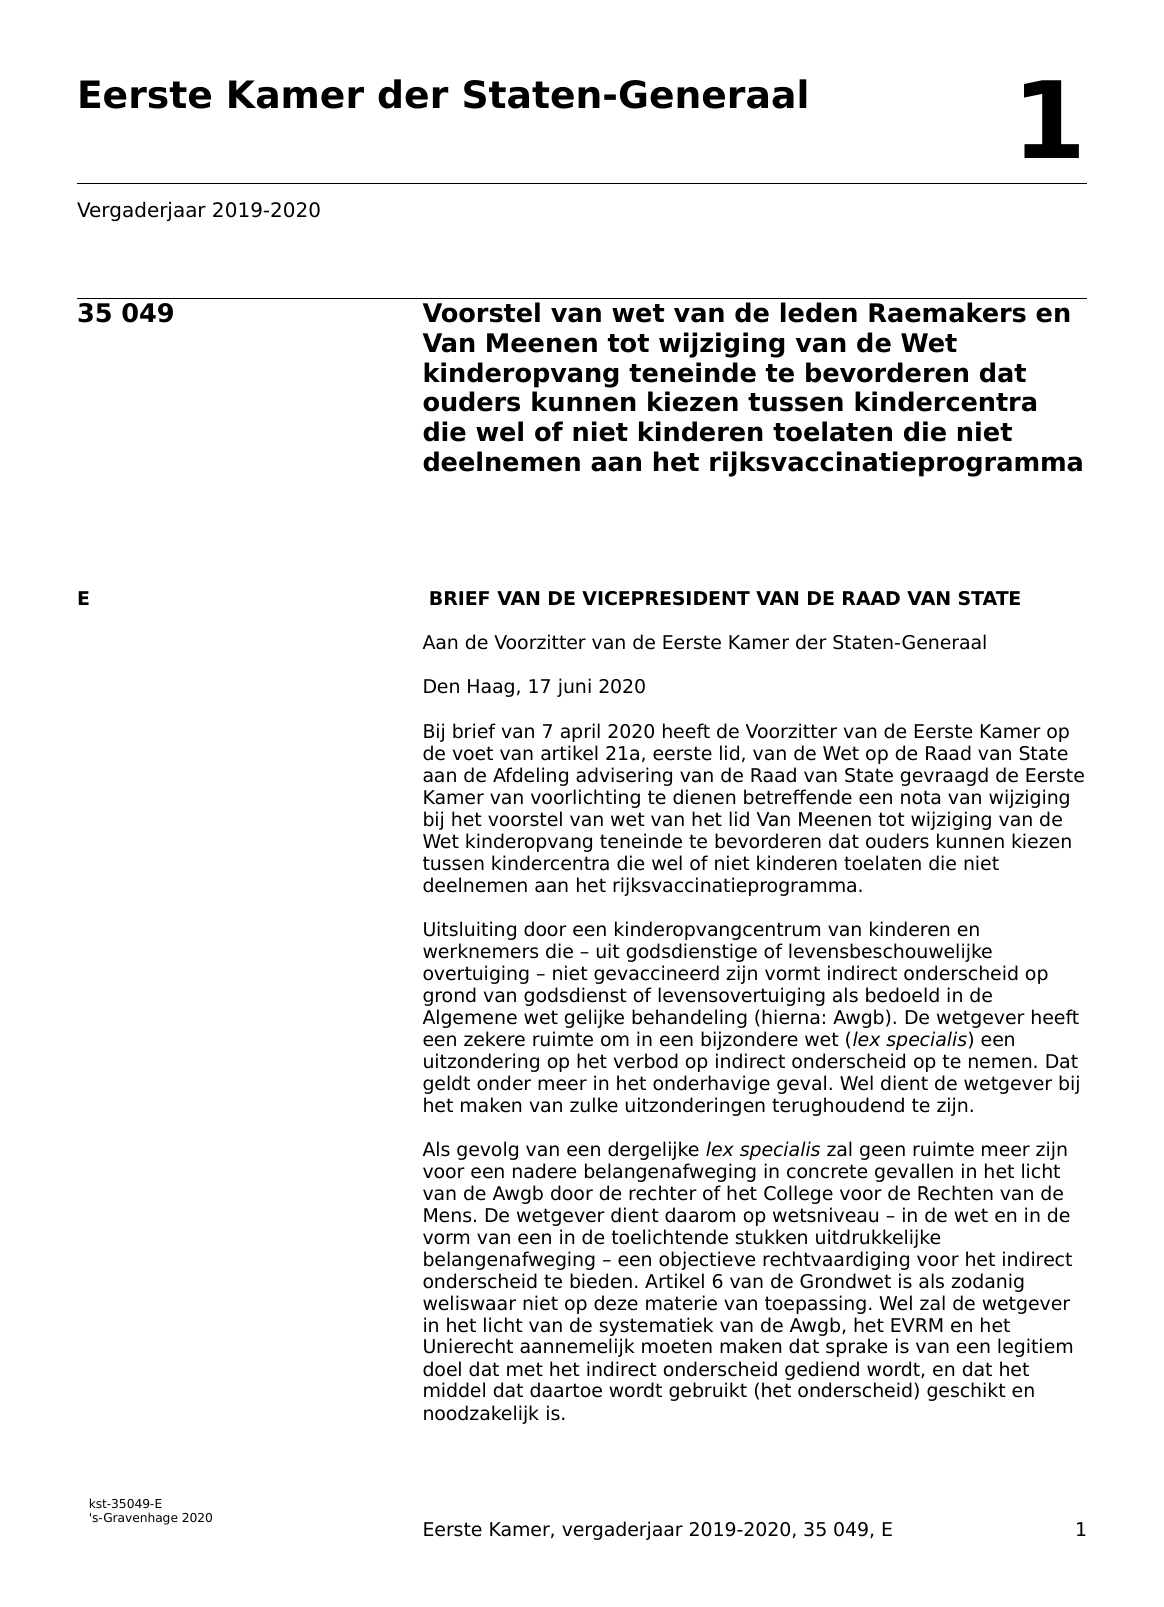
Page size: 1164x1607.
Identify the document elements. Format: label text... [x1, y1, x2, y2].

text Den Haag, 17 juni 2020 [422, 676, 1087, 698]
text Aan de Voorzitter van de Eerste Kamer der Staten-Generaal [422, 632, 1087, 654]
table_cell Vergaderjaar 2019-2020 [77, 184, 1087, 298]
table_header Eerste Kamer der Staten-Generaal [77, 59, 886, 183]
text kst-35049-E [88, 1497, 323, 1511]
text Bij brief van 7 april 2020 heeft de Voorzitter van de Eerste Kamer op de voet van artikel 21a, eerste lid, van de Wet op de Raad van State aan de Afdeling advisering van de Raad van State gevraagd de Eerste Kamer van voorlichting te dienen betreffende een nota van wijziging bij het voorstel van wet van het lid Van Meenen tot wijziging van de Wet kinderopvang teneinde te bevorderen dat ouders kunnen kiezen tussen kindercentra die wel of niet kinderen toelaten die niet deelnemen aan het rijksvaccinatieprogramma. [422, 721, 1087, 896]
subtitle E BRIEF VAN DE VICEPRESIDENT VAN DE RAAD VAN STATE [77, 588, 1087, 610]
table_header 1 [886, 59, 1087, 183]
text Uitsluiting door een kinderopvangcentrum van kinderen en werknemers die – uit godsdienstige of levensbeschouwelijke overtuiging – niet gevaccineerd zijn vormt indirect onderscheid op grond van godsdienst of levensovertuiging als bedoeld in de Algemene wet gelijke behandeling (hierna: Awgb). De wetgever heeft een zekere ruimte om in een bijzondere wet (lex specialis) een uitzondering op het verbod op indirect onderscheid op te nemen. Dat geldt onder meer in het onderhavige geval. Wel dient de wetgever bij het maken van zulke uitzonderingen terughoudend te zijn. [422, 919, 1087, 1116]
text Als gevolg van een dergelijke lex specialis zal geen ruimte meer zijn voor een nadere belangenafweging in concrete gevallen in het licht van de Awgb door de rechter of het College voor de Rechten van de Mens. De wetgever dient daarom op wetsniveau – in de wet en in de vorm van een in de toelichtende stukken uitdrukkelijke belangenafweging – een objectieve rechtvaardiging voor het indirect onderscheid te bieden. Artikel 6 van de Grondwet is als zodanig weliswaar niet op deze materie van toepassing. Wel zal de wetgever in het licht van de systematiek van de Awgb, het EVRM en het Unierecht aannemelijk moeten maken dat sprake is van een legitiem doel dat met het indirect onderscheid gediend wordt, en dat het middel dat daartoe wordt gebruikt (het onderscheid) geschikt en noodzakelijk is. [422, 1139, 1087, 1424]
subtitle 35 049 Voorstel van wet van de leden Raemakers en Van Meenen tot wijziging van de Wet kinderopvang teneinde te bevorderen dat ouders kunnen kiezen tussen kindercentra die wel of niet kinderen toelaten die niet deelnemen aan het rijksvaccinatieprogramma [77, 299, 1087, 477]
text 's-Gravenhage 2020 [88, 1511, 323, 1525]
